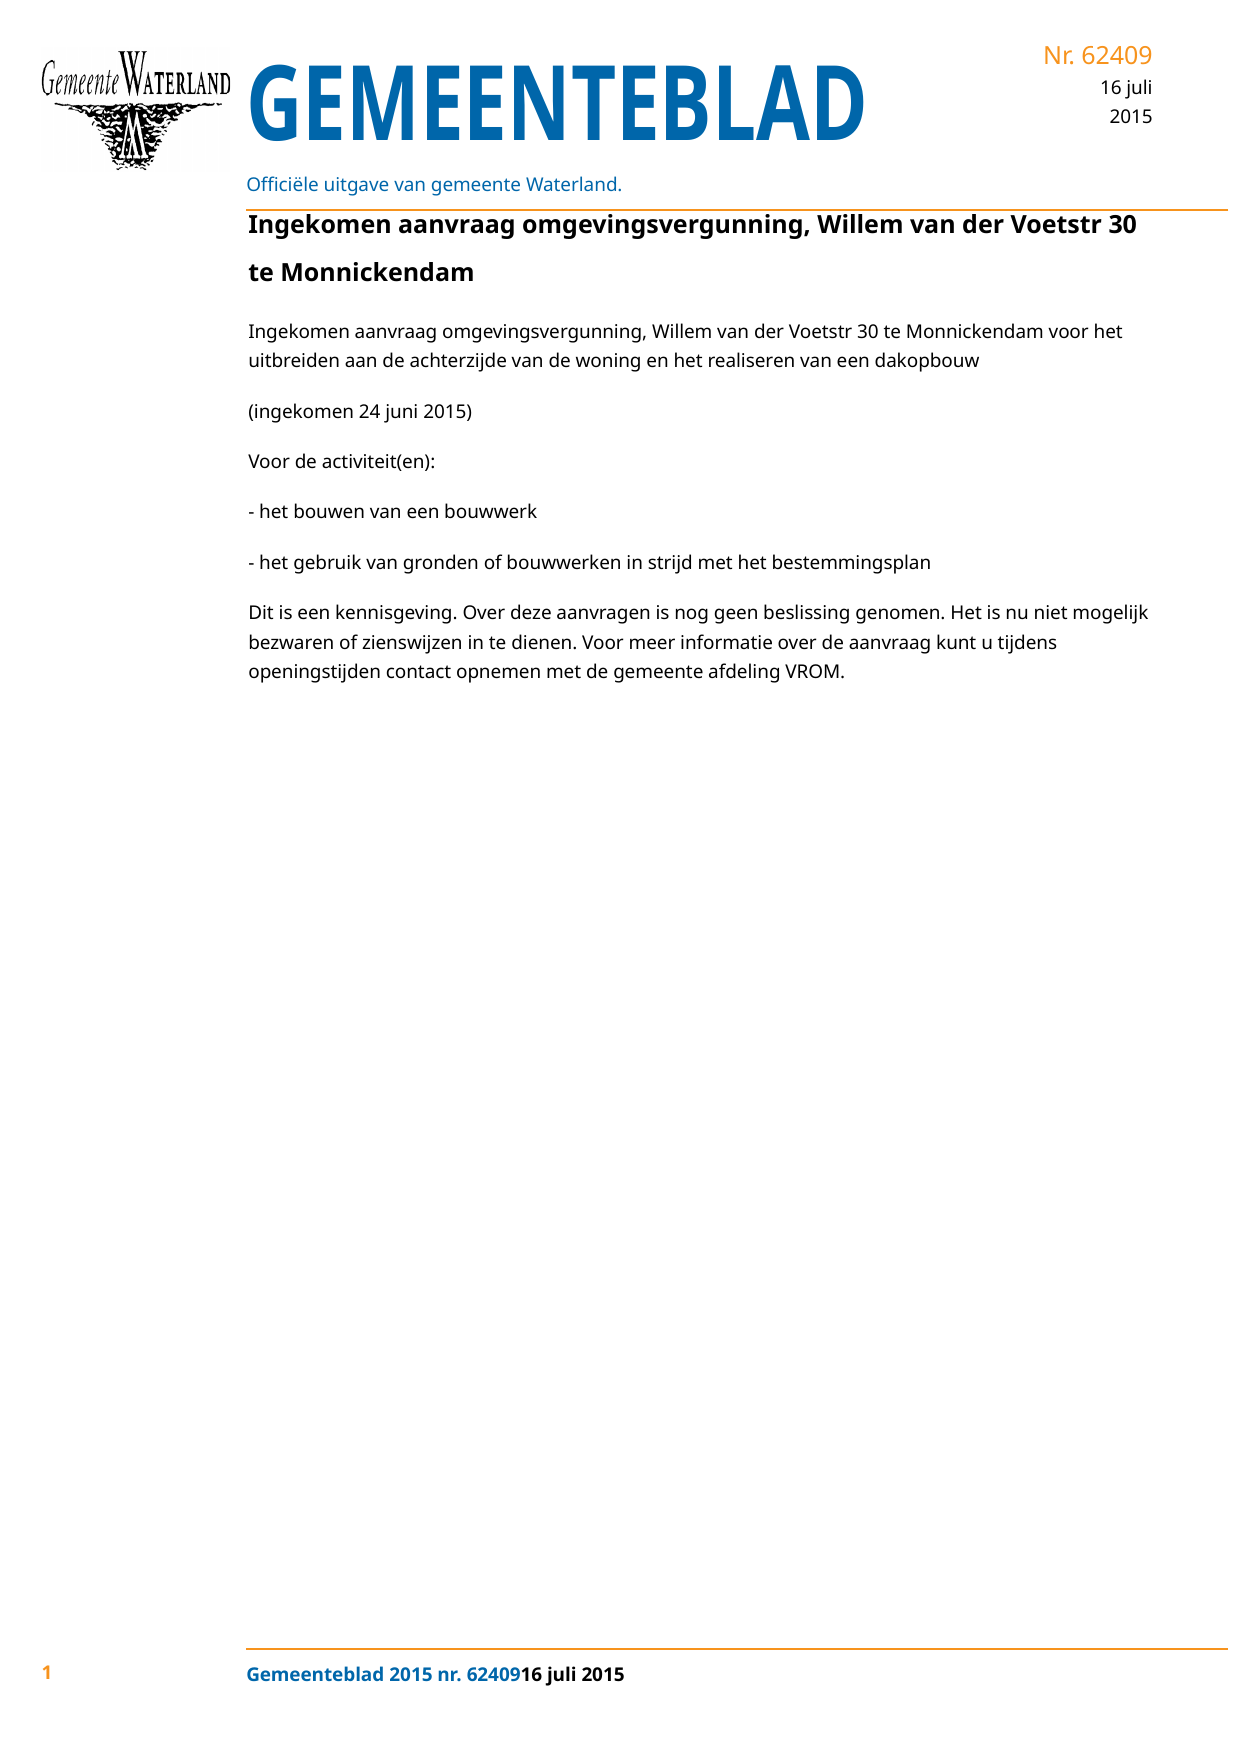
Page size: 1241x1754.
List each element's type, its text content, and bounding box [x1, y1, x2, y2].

text Voor de activiteit(en): [248, 448, 1152, 474]
text Dit is een kennisgeving. Over deze aanvragen is nog geen beslissing genomen. Het is nu niet mogelijk bezwaren of zienswijzen in te dienen. Voor meer informatie over de aanvraag kunt u tijdens openingstijden contact opnemen met de gemeente afdeling VROM. [248, 599, 1152, 684]
text Ingekomen aanvraag omgevingsvergunning, Willem van der Voetstr 30 te Monnickendam [248, 211, 1152, 288]
text - het bouwen van een bouwwerk [248, 499, 1152, 524]
text (ingekomen 24 juni 2015) [248, 398, 1152, 424]
picture [41, 47, 231, 172]
text Ingekomen aanvraag omgevingsvergunning, Willem van der Voetstr 30 te Monnickendam voor het uitbreiden aan de achterzijde van de woning en het realiseren van een dakopbouw [248, 318, 1152, 373]
text - het gebruik van gronden of bouwwerken in strijd met het bestemmingsplan [248, 549, 1152, 575]
